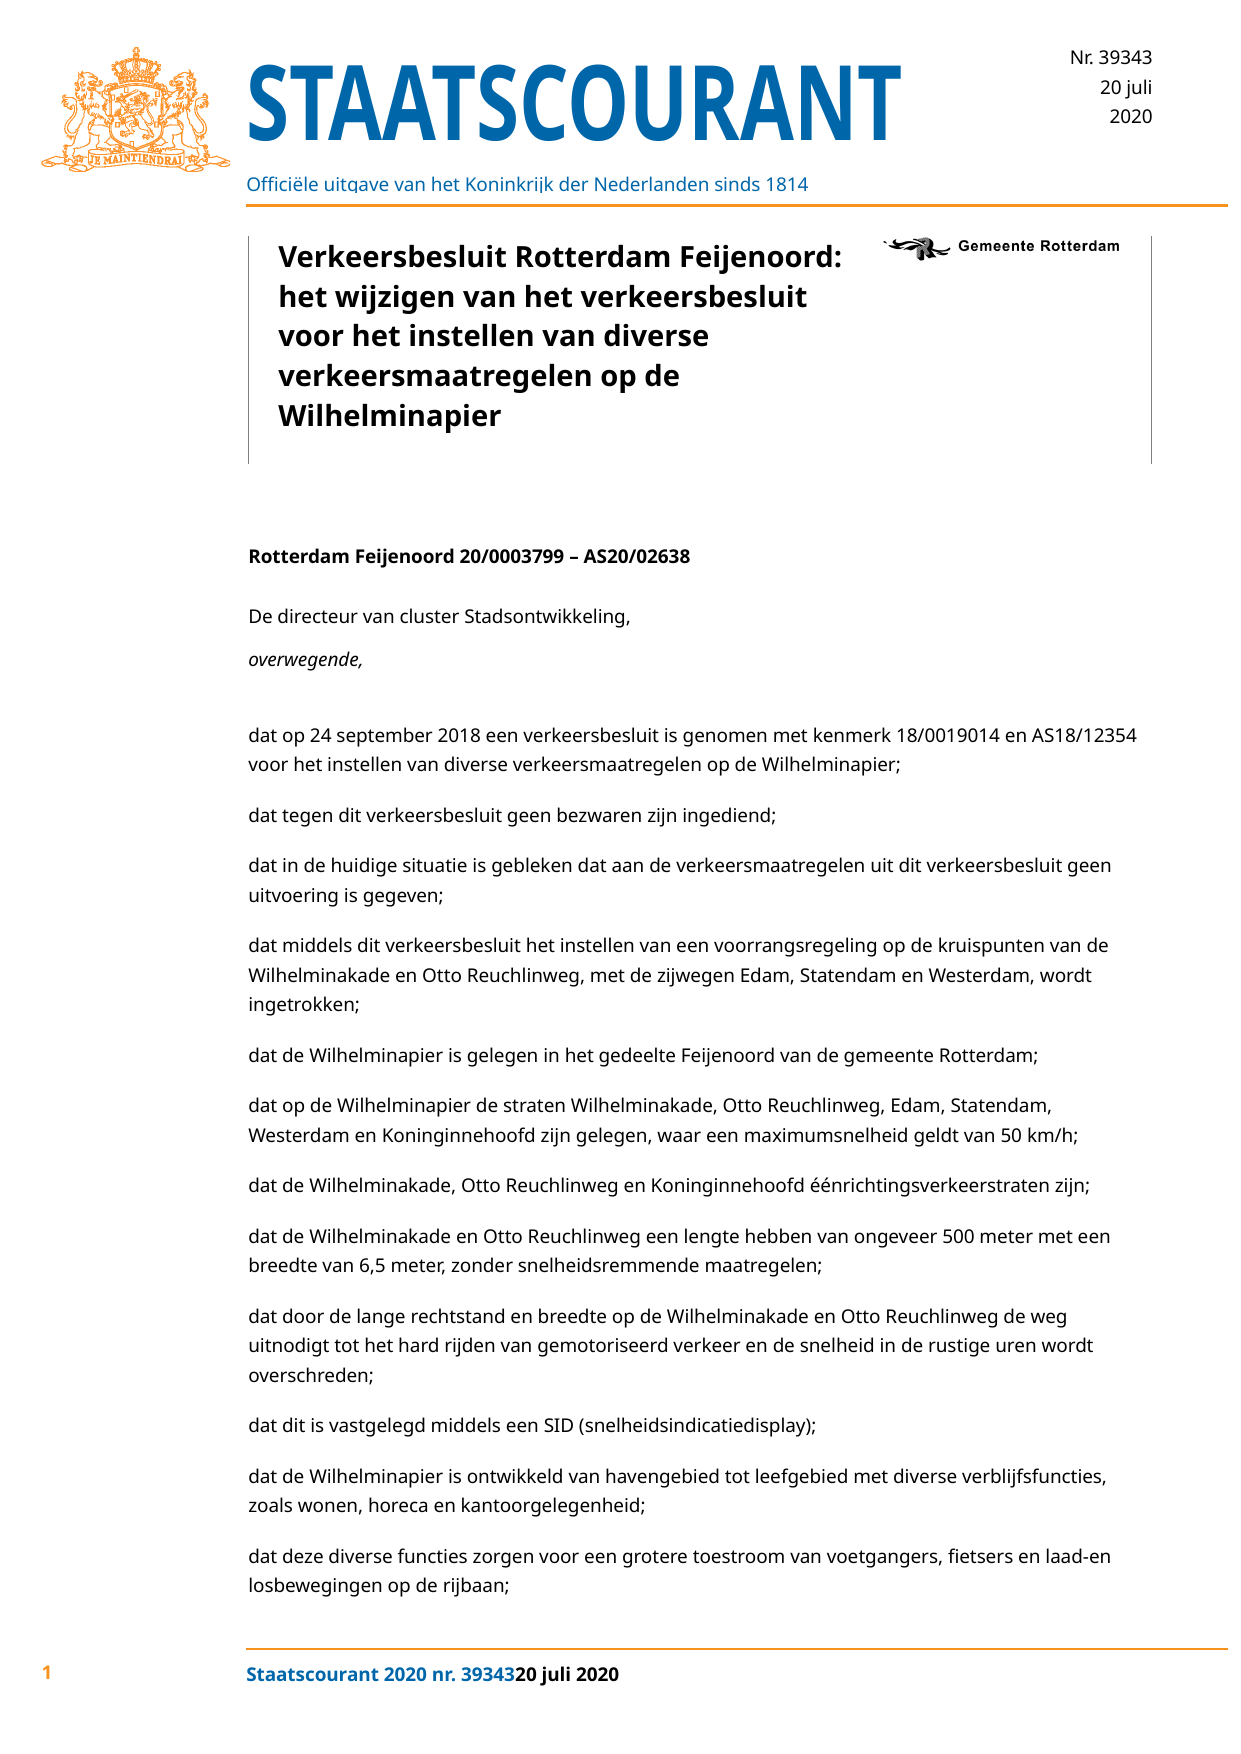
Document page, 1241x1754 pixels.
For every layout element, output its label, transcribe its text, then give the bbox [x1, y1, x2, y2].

text overwegende, [248, 646, 1152, 672]
text dat middels dit verkeersbesluit het instellen van een voorrangsregeling op de kruispunten van de Wilhelminakade en Otto Reuchlinweg, met de zijwegen Edam, Statendam en Westerdam, wordt ingetrokken; [248, 932, 1152, 1017]
table_header Verkeersbesluit Rotterdam Feijenoord: het wijzigen van het verkeersbesluit voor het instellen van diverse verkeersmaatregelen op de Wilhelminapier [249, 236, 850, 464]
text dat de Wilhelminapier is gelegen in het gedeelte Feijenoord van de gemeente Rotterdam; [248, 1042, 1152, 1068]
picture [41, 47, 231, 172]
text dat tegen dit verkeersbesluit geen bezwaren zijn ingediend; [248, 802, 1152, 828]
text Rotterdam Feijenoord 20/0003799 – AS20/02638 [248, 544, 1152, 569]
text dat de Wilhelminapier is ontwikkeld van havengebied tot leefgebied met diverse verblijfsfuncties, zoals wonen, horeca en kantoorgelegenheid; [248, 1463, 1152, 1518]
text dat door de lange rechtstand en breedte op de Wilhelminakade en Otto Reuchlinweg de weg uitnodigt tot het hard rijden van gemotoriseerd verkeer en de snelheid in de rustige uren wordt overschreden; [248, 1303, 1152, 1388]
text dat op de Wilhelminapier de straten Wilhelminakade, Otto Reuchlinweg, Edam, Statendam, Westerdam en Koninginnehoofd zijn gelegen, waar een maximumsnelheid geldt van 50 km/h; [248, 1092, 1152, 1148]
text dat deze diverse functies zorgen voor een grotere toestroom van voetgangers, fietsers en laad-en losbewegingen op de rijbaan; [248, 1543, 1152, 1598]
text dat op 24 september 2018 een verkeersbesluit is genomen met kenmerk 18/0019014 en AS18/12354 voor het instellen van diverse verkeersmaatregelen op de Wilhelminapier; [248, 722, 1152, 777]
table_header [850, 236, 1151, 464]
picture [882, 236, 1119, 261]
text De directeur van cluster Stadsontwikkeling, [248, 603, 1152, 628]
text dat in de huidige situatie is gebleken dat aan de verkeersmaatregelen uit dit verkeersbesluit geen uitvoering is gegeven; [248, 852, 1152, 908]
text dat de Wilhelminakade, Otto Reuchlinweg en Koninginnehoofd éénrichtingsverkeerstraten zijn; [248, 1172, 1152, 1198]
text dat de Wilhelminakade en Otto Reuchlinweg een lengte hebben van ongeveer 500 meter met een breedte van 6,5 meter, zonder snelheidsremmende maatregelen; [248, 1223, 1152, 1278]
text dat dit is vastgelegd middels een SID (snelheidsindicatiedisplay); [248, 1412, 1152, 1438]
